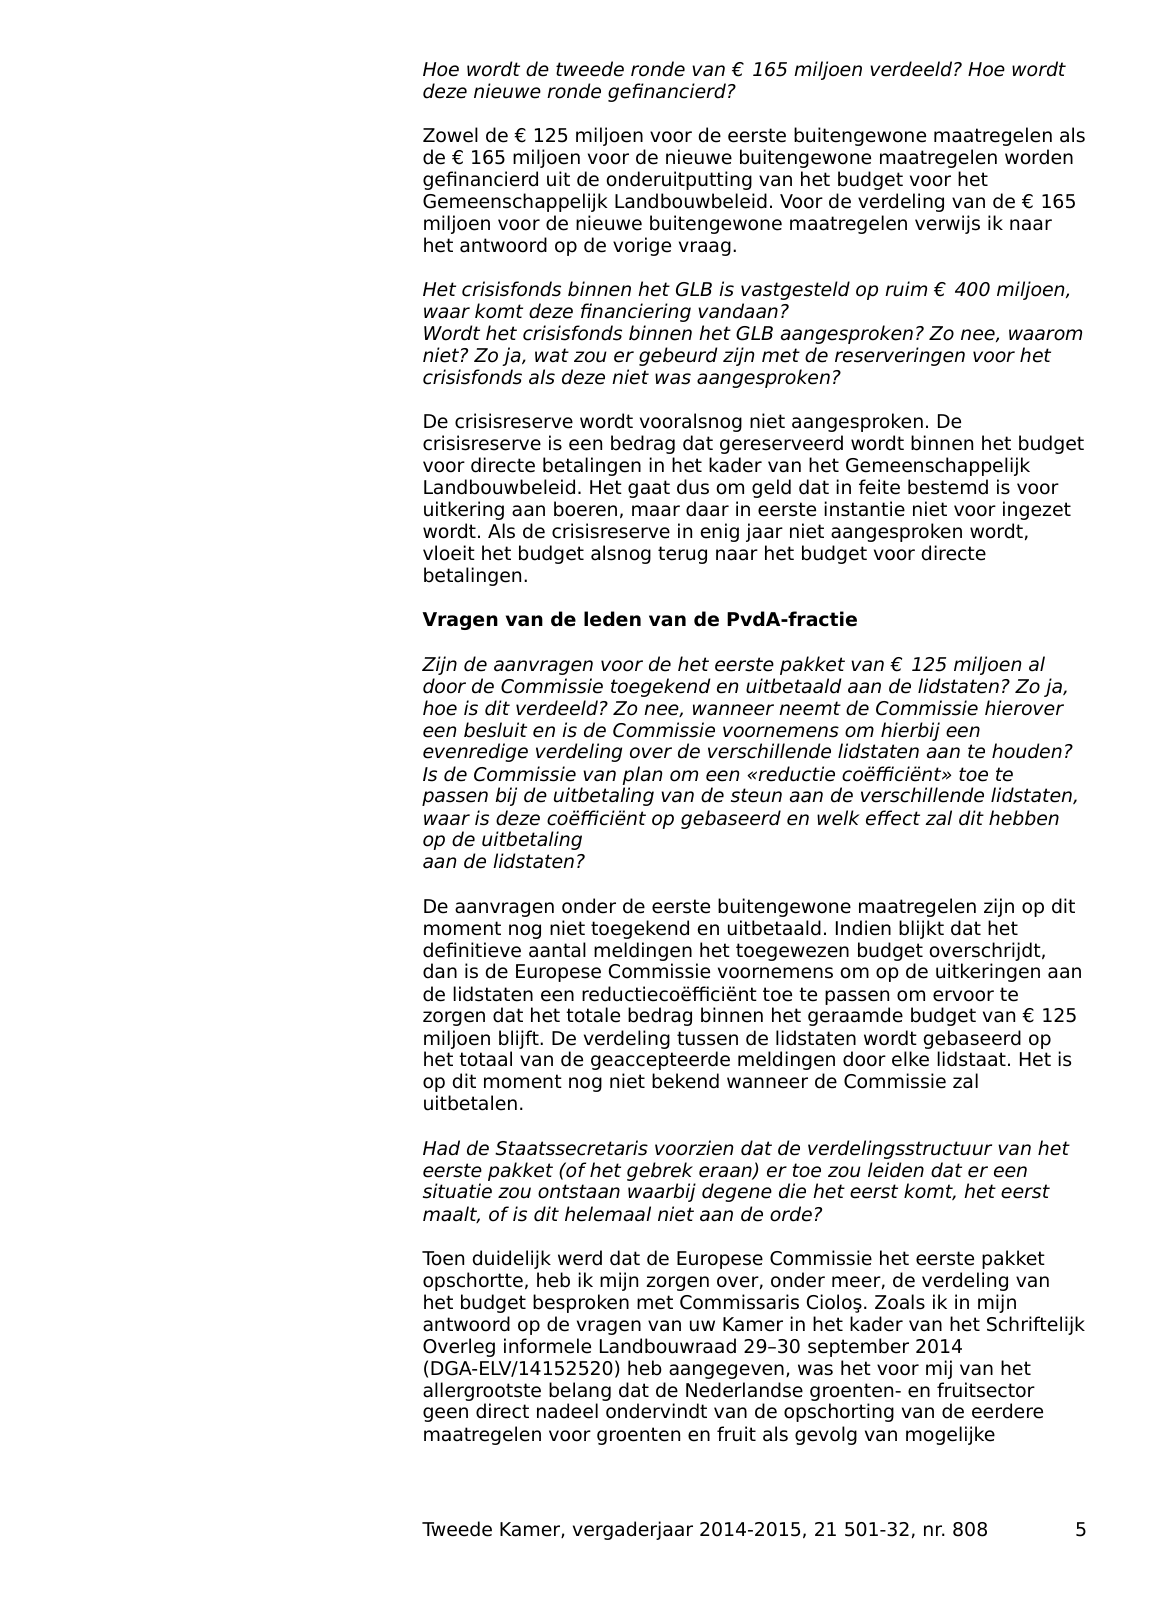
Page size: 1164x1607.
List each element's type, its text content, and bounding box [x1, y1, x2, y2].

text Het crisisfonds binnen het GLB is vastgesteld op ruim € 400 miljoen, waar komt deze financiering vandaan? [422, 279, 1087, 323]
text Had de Staatssecretaris voorzien dat de verdelingsstructuur van het eerste pakket (of het gebrek eraan) er toe zou leiden dat er een situatie zou ontstaan waarbij degene die het eerst komt, het eerst maalt, of is dit helemaal niet aan de orde? [422, 1137, 1087, 1225]
text Wordt het crisisfonds binnen het GLB aangesproken? Zo nee, waarom niet? Zo ja, wat zou er gebeurd zijn met de reserveringen voor het crisisfonds als deze niet was aangesproken? [422, 323, 1087, 389]
text Zowel de € 125 miljoen voor de eerste buitengewone maatregelen als de € 165 miljoen voor de nieuwe buitengewone maatregelen worden gefinancierd uit de onderuitputting van het budget voor het Gemeenschappelijk Landbouwbeleid. Voor de verdeling van de € 165 miljoen voor de nieuwe buitengewone maatregelen verwijs ik naar het antwoord op de vorige vraag. [422, 125, 1087, 257]
text De crisisreserve wordt vooralsnog niet aangesproken. De crisisreserve is een bedrag dat gereserveerd wordt binnen het budget voor directe betalingen in het kader van het Gemeenschappelijk Landbouwbeleid. Het gaat dus om geld dat in feite bestemd is voor uitkering aan boeren, maar daar in eerste instantie niet voor ingezet wordt. Als de crisisreserve in enig jaar niet aangesproken wordt, vloeit het budget alsnog terug naar het budget voor directe betalingen. [422, 411, 1087, 587]
text Zijn de aanvragen voor de het eerste pakket van € 125 miljoen al door de Commissie toegekend en uitbetaald aan de lidstaten? Zo ja, hoe is dit verdeeld? Zo nee, wanneer neemt de Commissie hierover een besluit en is de Commissie voornemens om hierbij een evenredige verdeling over de verschillende lidstaten aan te houden? Is de Commissie van plan om een «reductie coëfficiënt» toe te passen bij de uitbetaling van de steun aan de verschillende lidstaten, waar is deze coëfficiënt op gebaseerd en welk effect zal dit hebben op de uitbetaling [422, 653, 1087, 851]
text Hoe wordt de tweede ronde van € 165 miljoen verdeeld? Hoe wordt deze nieuwe ronde gefinancierd? [422, 59, 1087, 103]
subtitle Vragen van de leden van de PvdA-fractie [422, 609, 1087, 631]
text aan de lidstaten? [422, 851, 1087, 873]
text De aanvragen onder de eerste buitengewone maatregelen zijn op dit moment nog niet toegekend en uitbetaald. Indien blijkt dat het definitieve aantal meldingen het toegewezen budget overschrijdt, dan is de Europese Commissie voornemens om op de uitkeringen aan de lidstaten een reductiecoëfficiënt toe te passen om ervoor te zorgen dat het totale bedrag binnen het geraamde budget van € 125 miljoen blijft. De verdeling tussen de lidstaten wordt gebaseerd op het totaal van de geaccepteerde meldingen door elke lidstaat. Het is op dit moment nog niet bekend wanneer de Commissie zal uitbetalen. [422, 896, 1087, 1115]
text Toen duidelijk werd dat de Europese Commissie het eerste pakket opschortte, heb ik mijn zorgen over, onder meer, de verdeling van het budget besproken met Commissaris Cioloş. Zoals ik in mijn antwoord op de vragen van uw Kamer in het kader van het Schriftelijk Overleg informele Landbouwraad 29–30 september 2014 (DGA-ELV/14152520) heb aangegeven, was het voor mij van het allergrootste belang dat de Nederlandse groenten- en fruitsector geen direct nadeel ondervindt van de opschorting van de eerdere maatregelen voor groenten en fruit als gevolg van mogelijke [422, 1248, 1087, 1445]
